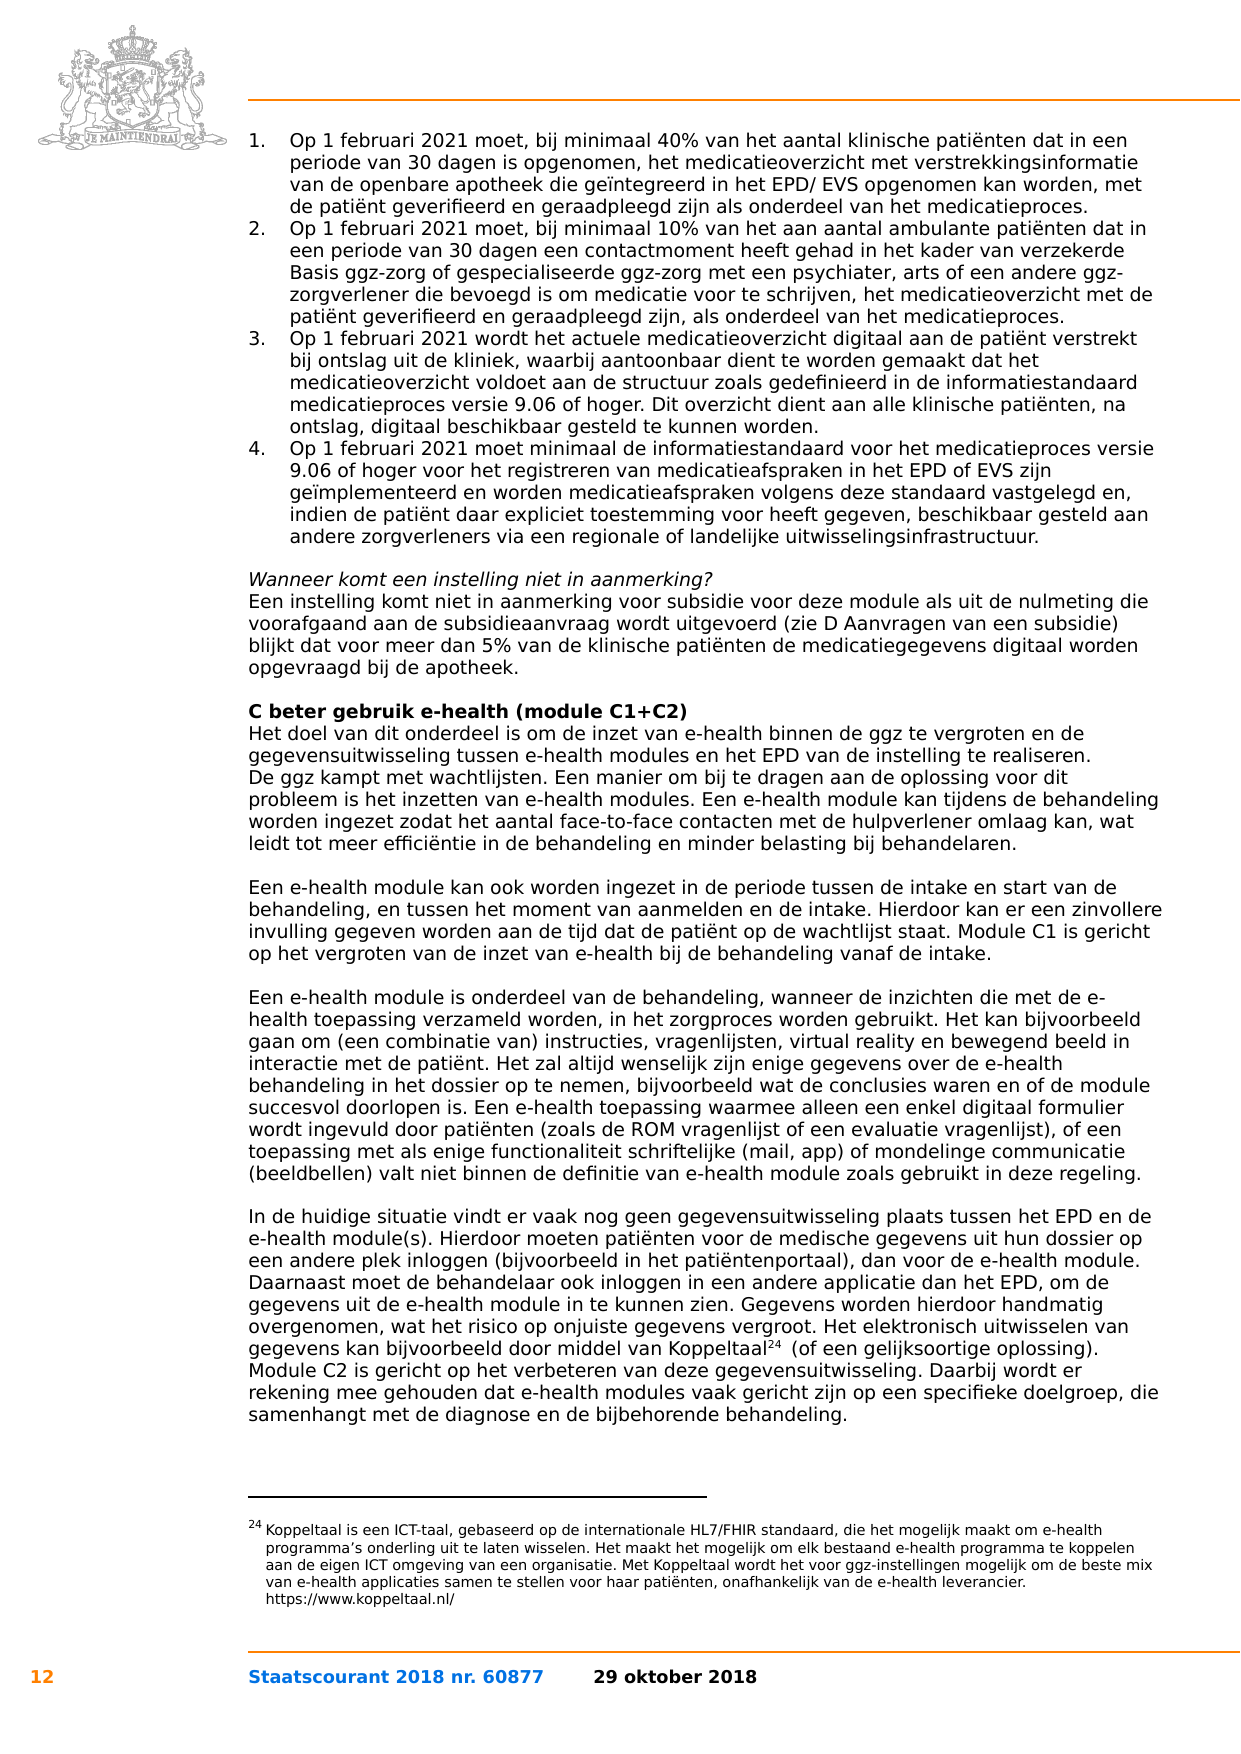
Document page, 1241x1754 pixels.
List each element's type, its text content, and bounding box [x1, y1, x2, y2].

text Wanneer komt een instelling niet in aanmerking? [248, 569, 1163, 591]
text Een instelling komt niet in aanmerking voor subsidie voor deze module als uit de nulmeting die voorafgaand aan de subsidieaanvraag wordt uitgevoerd (zie D Aanvragen van een subsidie) blijkt dat voor meer dan 5% van de klinische patiënten de medicatiegegevens digitaal worden opgevraagd bij de apotheek. [248, 591, 1163, 679]
picture [38, 25, 227, 150]
text 1. Op 1 februari 2021 moet, bij minimaal 40% van het aantal klinische patiënten dat in een periode van 30 dagen is opgenomen, het medicatieoverzicht met verstrekkingsinformatie van de openbare apotheek die geïntegreerd in het EPD/ EVS opgenomen kan worden, met de patiënt geverifieerd en geraadpleegd zijn als onderdeel van het medicatieproces. [248, 130, 1163, 218]
text Het doel van dit onderdeel is om de inzet van e-health binnen de ggz te vergroten en de gegevensuitwisseling tussen e-health modules en het EPD van de instelling te realiseren. [248, 723, 1163, 767]
text In de huidige situatie vindt er vaak nog geen gegevensuitwisseling plaats tussen het EPD en de e-health module(s). Hierdoor moeten patiënten voor de medische gegevens uit hun dossier op een andere plek inloggen (bijvoorbeeld in het patiëntenportaal), dan voor de e-health module. Daarnaast moet de behandelaar ook inloggen in een andere applicatie dan het EPD, om de gegevens uit de e-health module in te kunnen zien. Gegevens worden hierdoor handmatig overgenomen, wat het risico op onjuiste gegevens vergroot. Het elektronisch uitwisselen van gegevens kan bijvoorbeeld door middel van Koppeltaal (of een gelijksoortige oplossing). Module C2 is gericht op het verbeteren van deze gegevensuitwisseling. Daarbij wordt er rekening mee gehouden dat e-health modules vaak gericht zijn op een specifieke doelgroep, die samenhangt met de diagnose en de bijbehorende behandeling. [248, 1206, 1163, 1426]
text C beter gebruik e-health (module C1+C2) [248, 701, 1163, 723]
text Koppeltaal is een ICT-taal, gebaseerd op de internationale HL7/FHIR standaard, die het mogelijk maakt om e-health programma’s onderling uit te laten wisselen. Het maakt het mogelijk om elk bestaand e-health programma te koppelen aan de eigen ICT omgeving van een organisatie. Met Koppeltaal wordt het voor ggz-instellingen mogelijk om de beste mix van e-health applicaties samen te stellen voor haar patiënten, onafhankelijk van de e-health leverancier. https://www.koppeltaal.nl/ [248, 1518, 1163, 1608]
text Een e-health module kan ook worden ingezet in de periode tussen de intake en start van de behandeling, en tussen het moment van aanmelden en de intake. Hierdoor kan er een zinvollere invulling gegeven worden aan de tijd dat de patiënt op de wachtlijst staat. Module C1 is gericht op het vergroten van de inzet van e-health bij de behandeling vanaf de intake. [248, 877, 1163, 965]
text Een e-health module is onderdeel van de behandeling, wanneer de inzichten die met de e-health toepassing verzameld worden, in het zorgproces worden gebruikt. Het kan bijvoorbeeld gaan om (een combinatie van) instructies, vragenlijsten, virtual reality en bewegend beeld in interactie met de patiënt. Het zal altijd wenselijk zijn enige gegevens over de e-health behandeling in het dossier op te nemen, bijvoorbeeld wat de conclusies waren en of de module succesvol doorlopen is. Een e-health toepassing waarmee alleen een enkel digitaal formulier wordt ingevuld door patiënten (zoals de ROM vragenlijst of een evaluatie vragenlijst), of een toepassing met als enige functionaliteit schriftelijke (mail, app) of mondelinge communicatie (beeldbellen) valt niet binnen de definitie van e-health module zoals gebruikt in deze regeling. [248, 987, 1163, 1184]
text 4. Op 1 februari 2021 moet minimaal de informatiestandaard voor het medicatieproces versie 9.06 of hoger voor het registreren van medicatieafspraken in het EPD of EVS zijn geïmplementeerd en worden medicatieafspraken volgens deze standaard vastgelegd en, indien de patiënt daar expliciet toestemming voor heeft gegeven, beschikbaar gesteld aan andere zorgverleners via een regionale of landelijke uitwisselingsinfrastructuur. [248, 438, 1163, 547]
text 3. Op 1 februari 2021 wordt het actuele medicatieoverzicht digitaal aan de patiënt verstrekt bij ontslag uit de kliniek, waarbij aantoonbaar dient te worden gemaakt dat het medicatieoverzicht voldoet aan de structuur zoals gedefinieerd in de informatiestandaard medicatieproces versie 9.06 of hoger. Dit overzicht dient aan alle klinische patiënten, na ontslag, digitaal beschikbaar gesteld te kunnen worden. [248, 328, 1163, 438]
text 2. Op 1 februari 2021 moet, bij minimaal 10% van het aan aantal ambulante patiënten dat in een periode van 30 dagen een contactmoment heeft gehad in het kader van verzekerde Basis ggz-zorg of gespecialiseerde ggz-zorg met een psychiater, arts of een andere ggz-zorgverlener die bevoegd is om medicatie voor te schrijven, het medicatieoverzicht met de patiënt geverifieerd en geraadpleegd zijn, als onderdeel van het medicatieproces. [248, 218, 1163, 328]
text De ggz kampt met wachtlijsten. Een manier om bij te dragen aan de oplossing voor dit probleem is het inzetten van e-health modules. Een e-health module kan tijdens de behandeling worden ingezet zodat het aantal face-to-face contacten met de hulpverlener omlaag kan, wat leidt tot meer efficiëntie in de behandeling en minder belasting bij behandelaren. [248, 767, 1163, 855]
